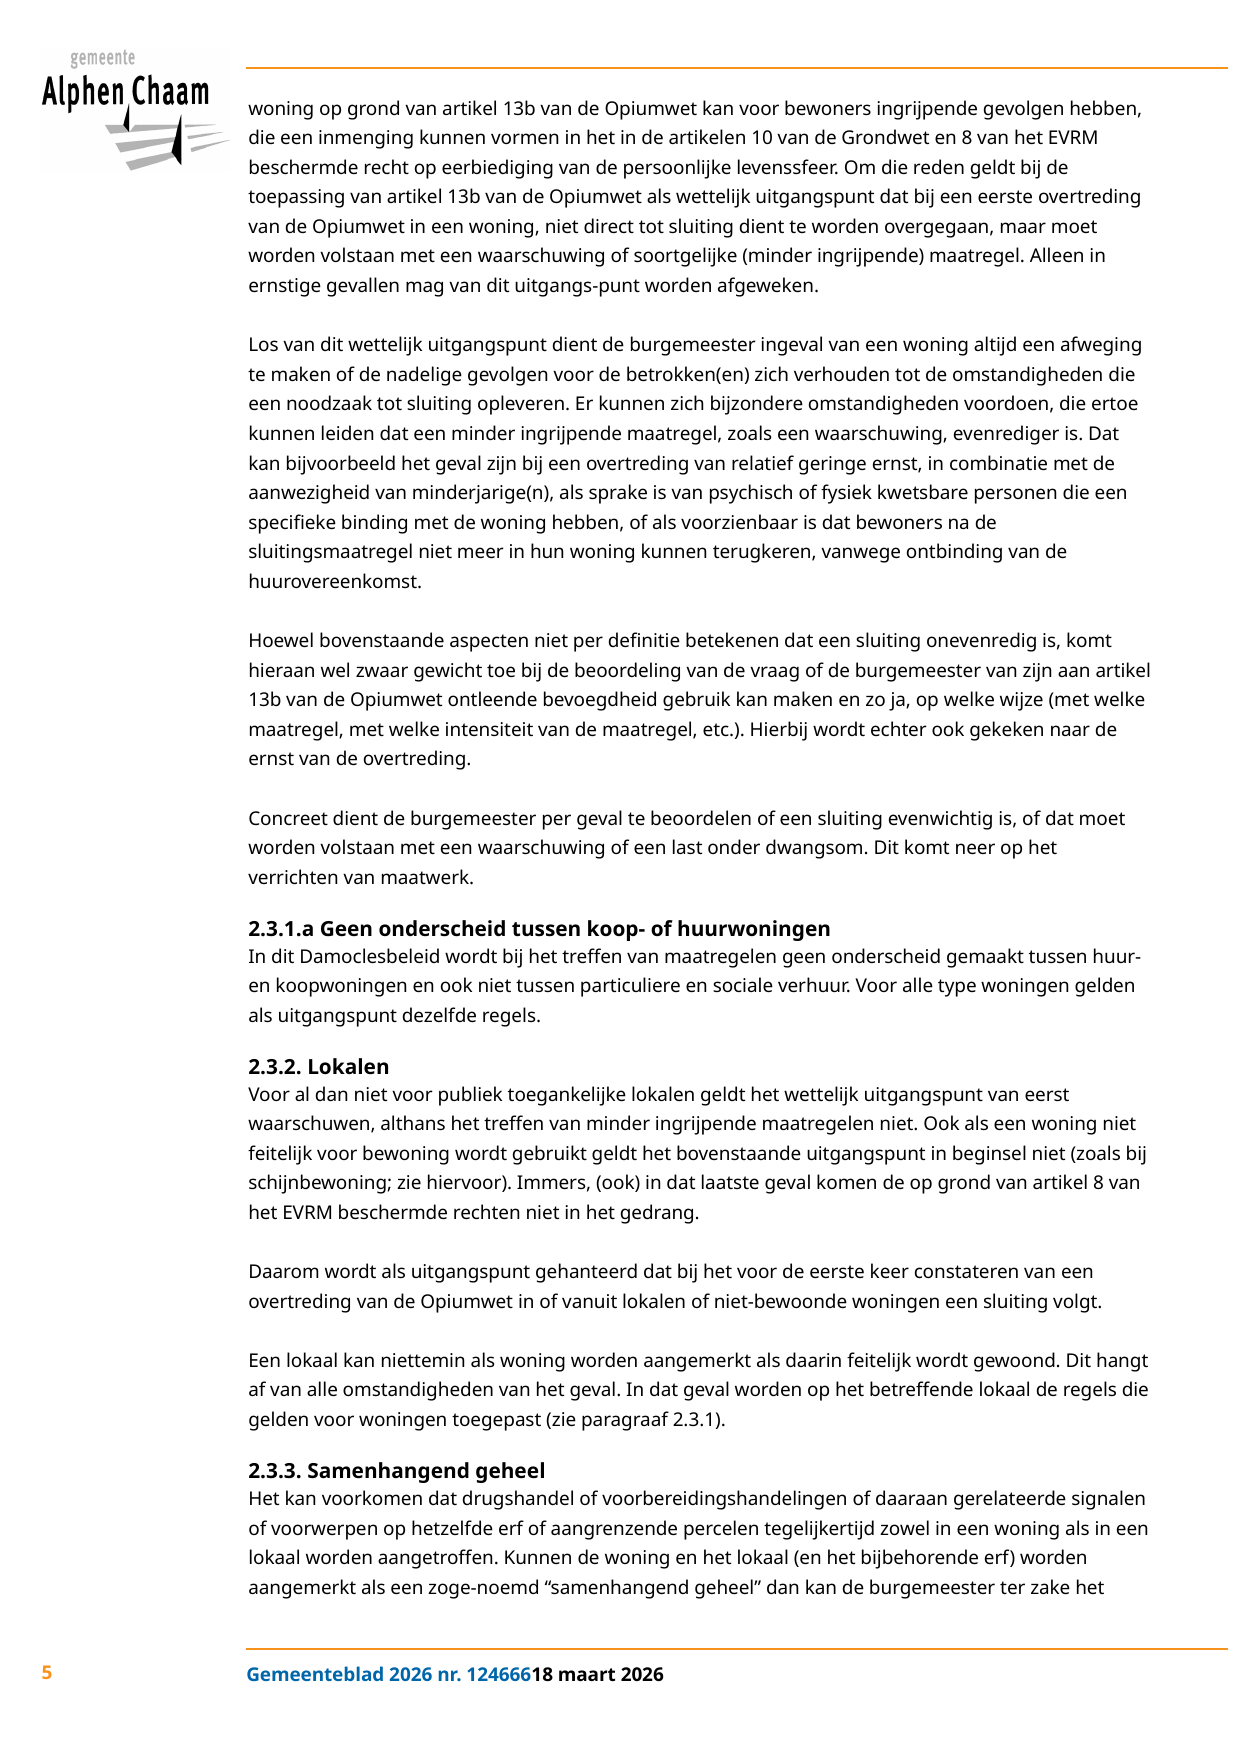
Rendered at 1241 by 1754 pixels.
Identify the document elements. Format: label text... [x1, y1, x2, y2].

text Een lokaal kan niettemin als woning worden aangemerkt als daarin feitelijk wordt gewoond. Dit hangt af van alle omstandigheden van het geval. In dat geval worden op het betreffende lokaal de regels die gelden voor woningen toegepast (zie paragraaf 2.3.1). [248, 1347, 1152, 1432]
text 2.3.1.a Geen onderscheid tussen koop- of huurwoningen [248, 914, 1152, 943]
text Los van dit wettelijk uitgangspunt dient de burgemeester ingeval van een woning altijd een afweging te maken of de nadelige gevolgen voor de betrokken(en) zich verhouden tot de omstandigheden die een noodzaak tot sluiting opleveren. Er kunnen zich bijzondere omstandigheden voordoen, die ertoe kunnen leiden dat een minder ingrijpende maatregel, zoals een waarschuwing, evenrediger is. Dat kan bijvoorbeeld het geval zijn bij een overtreding van relatief geringe ernst, in combinatie met de aanwezigheid van minderjarige(n), als sprake is van psychisch of fysiek kwetsbare personen die een specifieke binding met de woning hebben, of als voorzienbaar is dat bewoners na de sluitingsmaatregel niet meer in hun woning kunnen terugkeren, vanwege ontbinding van de huurovereenkomst. [248, 331, 1152, 594]
text Voor al dan niet voor publiek toegankelijke lokalen geldt het wettelijk uitgangspunt van eerst waarschuwen, althans het treffen van minder ingrijpende maatregelen niet. Ook als een woning niet feitelijk voor bewoning wordt gebruikt geldt het bovenstaande uitgangspunt in beginsel niet (zoals bij schijnbewoning; zie hiervoor). Immers, (ook) in dat laatste geval komen de op grond van artikel 8 van het EVRM beschermde rechten niet in het gedrang. [248, 1081, 1152, 1225]
picture [41, 47, 231, 172]
text In dit Damoclesbeleid wordt bij het treffen van maatregelen geen onderscheid gemaakt tussen huur- en koopwoningen en ook niet tussen particuliere en sociale verhuur. Voor alle type woningen gelden als uitgangspunt dezelfde regels. [248, 943, 1152, 1028]
text 2.3.3. Samenhangend geheel [248, 1457, 1152, 1485]
text Het kan voorkomen dat drugshandel of voorbereidingshandelingen of daaraan gerelateerde signalen of voorwerpen op hetzelfde erf of aangrenzende percelen tegelijkertijd zowel in een woning als in een lokaal worden aangetroffen. Kunnen de woning en het lokaal (en het bijbehorende erf) worden aangemerkt als een zoge-noemd “samenhangend geheel” dan kan de burgemeester ter zake het [248, 1485, 1152, 1599]
text Hoewel bovenstaande aspecten niet per definitie betekenen dat een sluiting onevenredig is, komt hieraan wel zwaar gewicht toe bij de beoordeling van de vraag of de burgemeester van zijn aan artikel 13b van de Opiumwet ontleende bevoegdheid gebruik kan maken en zo ja, op welke wijze (met welke maatregel, met welke intensiteit van de maatregel, etc.). Hierbij wordt echter ook gekeken naar de ernst van de overtreding. [248, 627, 1152, 771]
text Daarom wordt als uitgangspunt gehanteerd dat bij het voor de eerste keer constateren van een overtreding van de Opiumwet in of vanuit lokalen of niet-bewoonde woningen een sluiting volgt. [248, 1258, 1152, 1314]
text woning op grond van artikel 13b van de Opiumwet kan voor bewoners ingrijpende gevolgen hebben, die een inmenging kunnen vormen in het in de artikelen 10 van de Grondwet en 8 van het EVRM beschermde recht op eerbiediging van de persoonlijke levenssfeer. Om die reden geldt bij de toepassing van artikel 13b van de Opiumwet als wettelijk uitgangspunt dat bij een eerste overtreding van de Opiumwet in een woning, niet direct tot sluiting dient te worden overgegaan, maar moet worden volstaan met een waarschuwing of soortgelijke (minder ingrijpende) maatregel. Alleen in ernstige gevallen mag van dit uitgangs-punt worden afgeweken. [248, 95, 1152, 298]
text Concreet dient de burgemeester per geval te beoordelen of een sluiting evenwichtig is, of dat moet worden volstaan met een waarschuwing of een last onder dwangsom. Dit komt neer op het verrichten van maatwerk. [248, 805, 1152, 890]
text 2.3.2. Lokalen [248, 1052, 1152, 1081]
